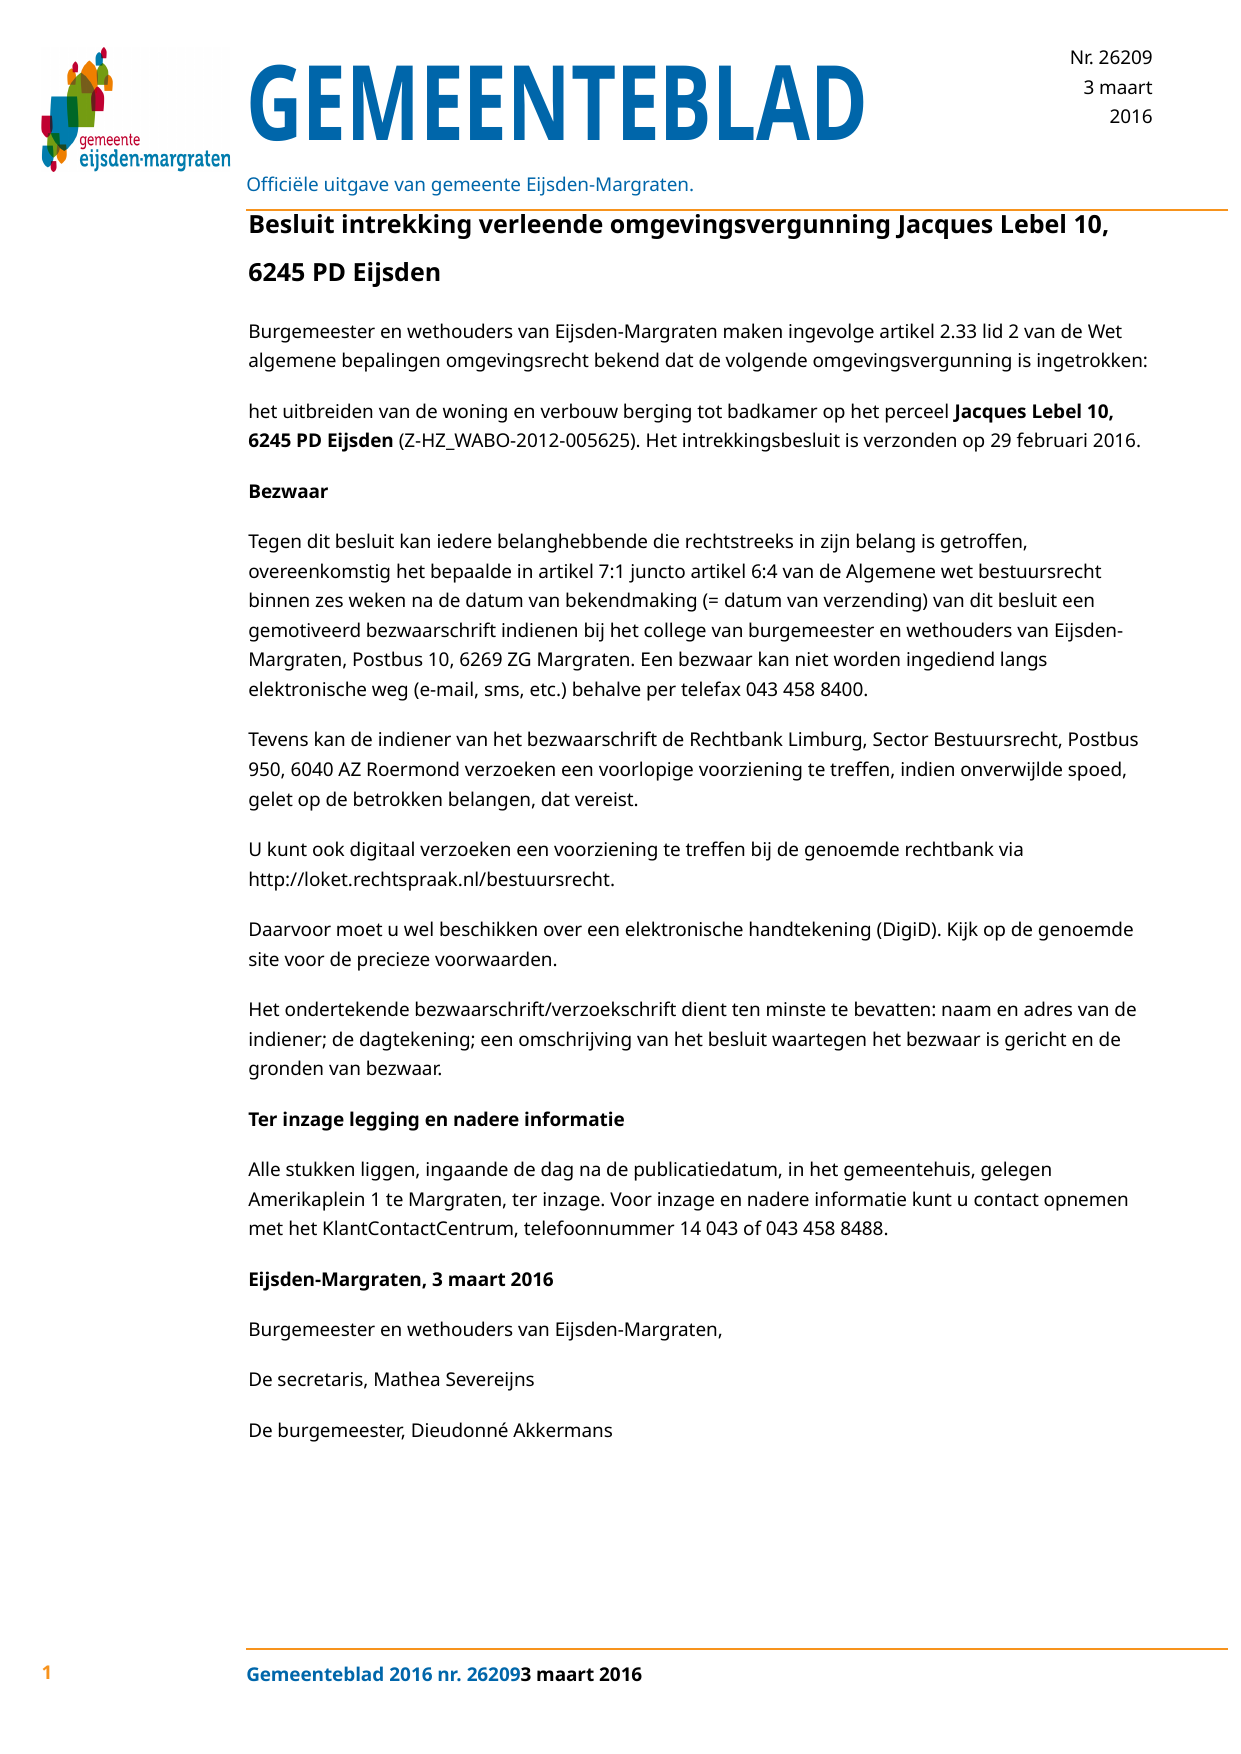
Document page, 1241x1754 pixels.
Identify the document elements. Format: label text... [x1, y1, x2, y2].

text Bezwaar [248, 478, 1152, 504]
text Burgemeester en wethouders van Eijsden-Margraten, [248, 1316, 1152, 1342]
text Burgemeester en wethouders van Eijsden-Margraten maken ingevolge artikel 2.33 lid 2 van de Wet algemene bepalingen omgevingsrecht bekend dat de volgende omgevingsvergunning is ingetrokken: [248, 318, 1152, 373]
picture [41, 47, 231, 172]
text Alle stukken liggen, ingaande de dag na de publicatiedatum, in het gemeentehuis, gelegen Amerikaplein 1 te Margraten, ter inzage. Voor inzage en nadere informatie kunt u contact opnemen met het KlantContactCentrum, telefoonnummer 14 043 of 043 458 8488. [248, 1156, 1152, 1241]
text Ter inzage legging en nadere informatie [248, 1106, 1152, 1132]
text De secretaris, Mathea Severeijns [248, 1367, 1152, 1392]
text Daarvoor moet u wel beschikken over een elektronische handtekening (DigiD). Kijk op de genoemde site voor de precieze voorwaarden. [248, 916, 1152, 972]
text Tegen dit besluit kan iedere belanghebbende die rechtstreeks in zijn belang is getroffen, overeenkomstig het bepaalde in artikel 7:1 juncto artikel 6:4 van de Algemene wet bestuursrecht binnen zes weken na de datum van bekendmaking (= datum van verzending) van dit besluit een gemotiveerd bezwaarschrift indienen bij het college van burgemeester en wethouders van Eijsden-Margraten, Postbus 10, 6269 ZG Margraten. Een bezwaar kan niet worden ingediend langs elektronische weg (e-mail, sms, etc.) behalve per telefax 043 458 8400. [248, 528, 1152, 702]
text Het ondertekende bezwaarschrift/verzoekschrift dient ten minste te bevatten: naam en adres van de indiener; de dagtekening; een omschrijving van het besluit waartegen het bezwaar is gericht en de gronden van bezwaar. [248, 996, 1152, 1081]
text Tevens kan de indiener van het bezwaarschrift de Rechtbank Limburg, Sector Bestuursrecht, Postbus 950, 6040 AZ Roermond verzoeken een voorlopige voorziening te treffen, indien onverwijlde spoed, gelet op de betrokken belangen, dat vereist. [248, 727, 1152, 812]
text het uitbreiden van de woning en verbouw berging tot badkamer op het perceel Jacques Lebel 10, 6245 PD Eijsden (Z-HZ_WABO-2012-005625). Het intrekkingsbesluit is verzonden op 29 februari 2016. [248, 398, 1152, 453]
text Besluit intrekking verleende omgevingsvergunning Jacques Lebel 10, 6245 PD Eijsden [248, 211, 1152, 288]
text U kunt ook digitaal verzoeken een voorziening te treffen bij de genoemde rechtbank via http://loket.rechtspraak.nl/bestuursrecht. [248, 836, 1152, 892]
text Eijsden-Margraten, 3 maart 2016 [248, 1266, 1152, 1292]
text De burgemeester, Dieudonné Akkermans [248, 1417, 1152, 1443]
